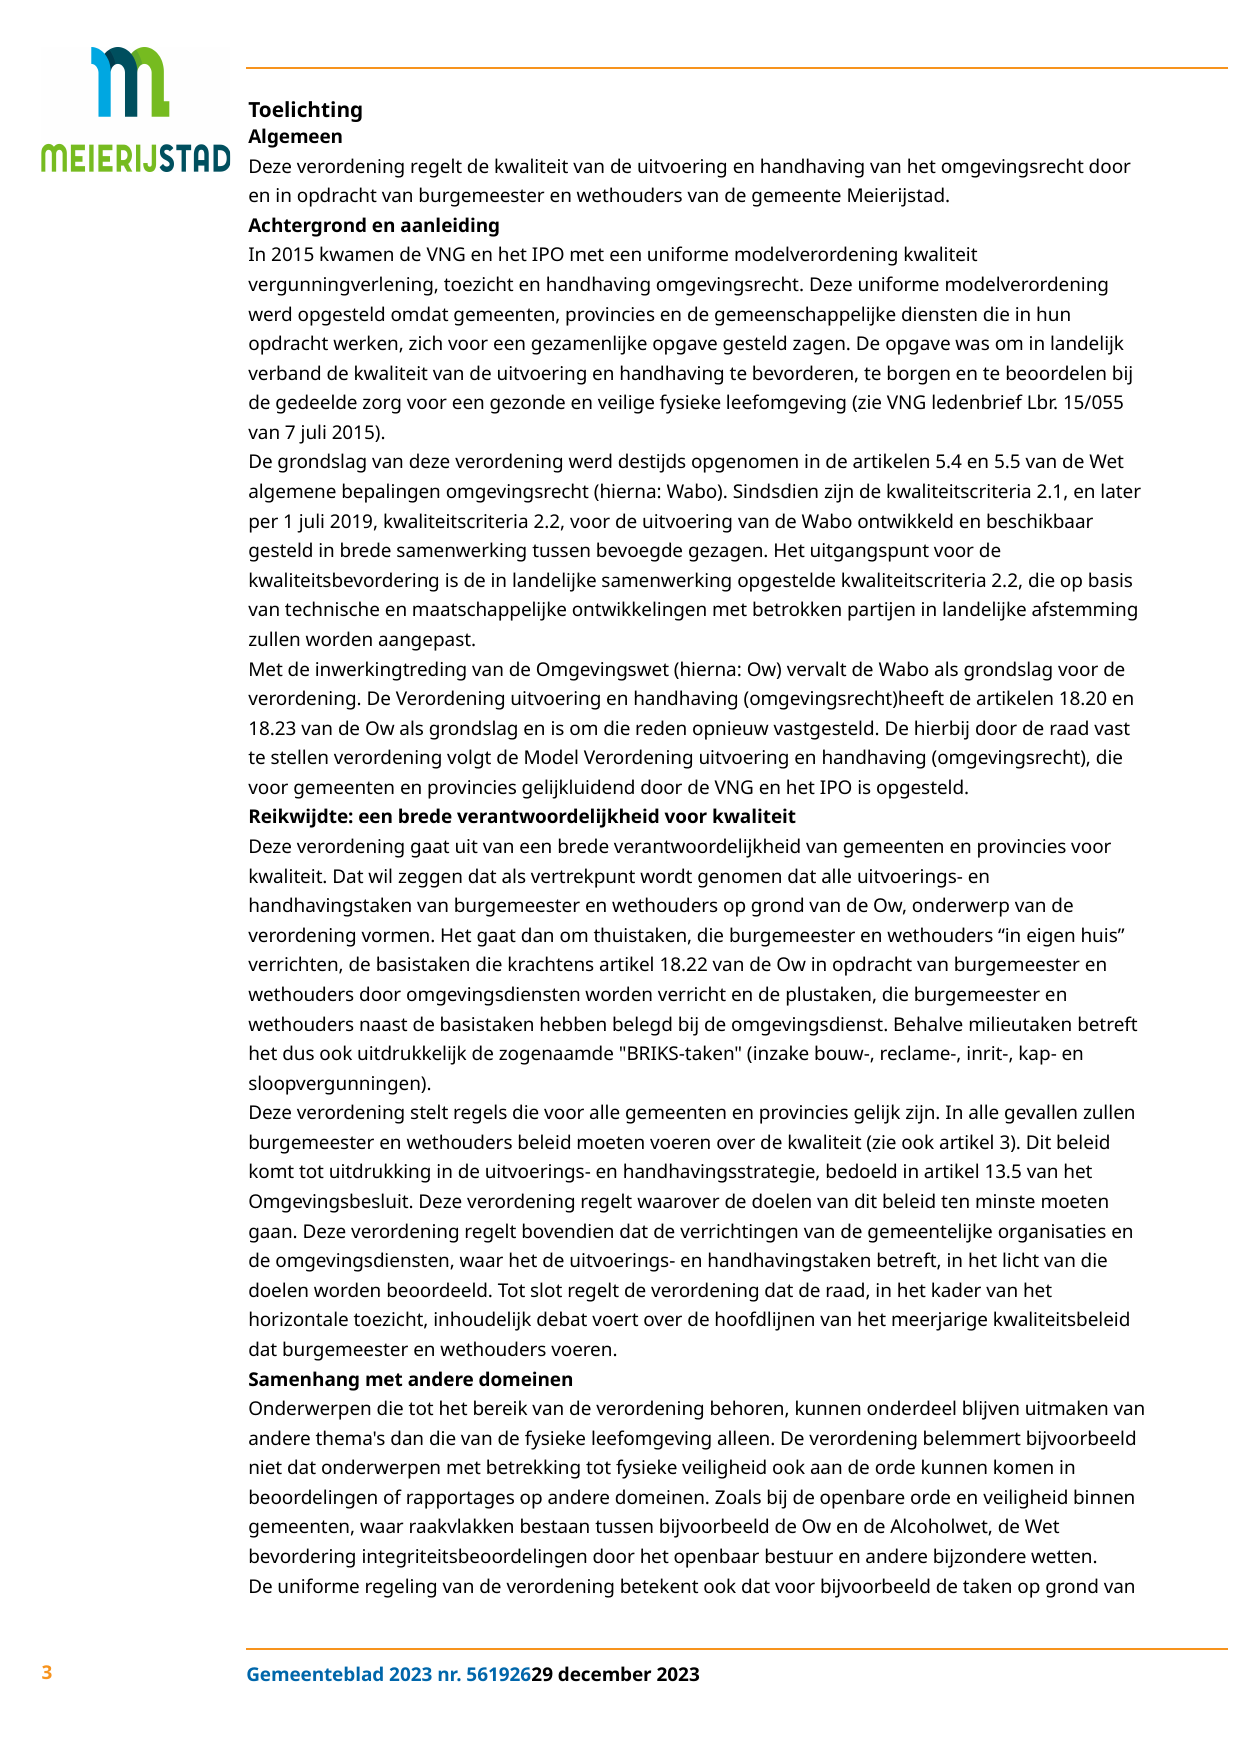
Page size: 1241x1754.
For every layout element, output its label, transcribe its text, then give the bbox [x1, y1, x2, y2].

text Algemeen [248, 123, 1152, 149]
text Met de inwerkingtreding van de Omgevingswet (hierna: Ow) vervalt de Wabo als grondslag voor de verordening. De Verordening uitvoering en handhaving (omgevingsrecht)heeft de artikelen 18.20 en 18.23 van de Ow als grondslag en is om die reden opnieuw vastgesteld. De hierbij door de raad vast te stellen verordening volgt de Model Verordening uitvoering en handhaving (omgevingsrecht), die voor gemeenten en provincies gelijkluidend door de VNG en het IPO is opgesteld. [248, 656, 1152, 800]
text De grondslag van deze verordening werd destijds opgenomen in de artikelen 5.4 en 5.5 van de Wet algemene bepalingen omgevingsrecht (hierna: Wabo). Sindsdien zijn de kwaliteitscriteria 2.1, en later per 1 juli 2019, kwaliteitscriteria 2.2, voor de uitvoering van de Wabo ontwikkeld en beschikbaar gesteld in brede samenwerking tussen bevoegde gezagen. Het uitgangspunt voor de kwaliteitsbevordering is de in landelijke samenwerking opgestelde kwaliteitscriteria 2.2, die op basis van technische en maatschappelijke ontwikkelingen met betrokken partijen in landelijke afstemming zullen worden aangepast. [248, 449, 1152, 652]
picture [41, 47, 231, 172]
text Deze verordening gaat uit van een brede verantwoordelijkheid van gemeenten en provincies voor kwaliteit. Dat wil zeggen dat als vertrekpunt wordt genomen dat alle uitvoerings- en handhavingstaken van burgemeester en wethouders op grond van de Ow, onderwerp van de verordening vormen. Het gaat dan om thuistaken, die burgemeester en wethouders “in eigen huis” verrichten, de basistaken die krachtens artikel 18.22 van de Ow in opdracht van burgemeester en wethouders door omgevingsdiensten worden verricht en de plustaken, die burgemeester en wethouders naast de basistaken hebben belegd bij de omgevingsdienst. Behalve milieutaken betreft het dus ook uitdrukkelijk de zogenaamde "BRIKS-taken" (inzake bouw-, reclame-, inrit-, kap- en sloopvergunningen). [248, 833, 1152, 1096]
text De uniforme regeling van de verordening betekent ook dat voor bijvoorbeeld de taken op grond van [248, 1573, 1152, 1599]
text Reikwijdte: een brede verantwoordelijkheid voor kwaliteit [248, 804, 1152, 829]
text Samenhang met andere domeinen [248, 1366, 1152, 1392]
text Achtergrond en aanleiding [248, 212, 1152, 238]
text Deze verordening regelt de kwaliteit van de uitvoering en handhaving van het omgevingsrecht door en in opdracht van burgemeester en wethouders van de gemeente Meierijstad. [248, 153, 1152, 208]
text Onderwerpen die tot het bereik van de verordening behoren, kunnen onderdeel blijven uitmaken van andere thema's dan die van de fysieke leefomgeving alleen. De verordening belemmert bijvoorbeeld niet dat onderwerpen met betrekking tot fysieke veiligheid ook aan de orde kunnen komen in beoordelingen of rapportages op andere domeinen. Zoals bij de openbare orde en veiligheid binnen gemeenten, waar raakvlakken bestaan tussen bijvoorbeeld de Ow en de Alcoholwet, de Wet bevordering integriteitsbeoordelingen door het openbaar bestuur en andere bijzondere wetten. [248, 1395, 1152, 1569]
text In 2015 kwamen de VNG en het IPO met een uniforme modelverordening kwaliteit vergunningverlening, toezicht en handhaving omgevingsrecht. Deze uniforme modelverordening werd opgesteld omdat gemeenten, provincies en de gemeenschappelijke diensten die in hun opdracht werken, zich voor een gezamenlijke opgave gesteld zagen. De opgave was om in landelijk verband de kwaliteit van de uitvoering en handhaving te bevorderen, te borgen en te beoordelen bij de gedeelde zorg voor een gezonde en veilige fysieke leefomgeving (zie VNG ledenbrief Lbr. 15/055 van 7 juli 2015). [248, 242, 1152, 445]
text Deze verordening stelt regels die voor alle gemeenten en provincies gelijk zijn. In alle gevallen zullen burgemeester en wethouders beleid moeten voeren over de kwaliteit (zie ook artikel 3). Dit beleid komt tot uitdrukking in de uitvoerings- en handhavingsstrategie, bedoeld in artikel 13.5 van het Omgevingsbesluit. Deze verordening regelt waarover de doelen van dit beleid ten minste moeten gaan. Deze verordening regelt bovendien dat de verrichtingen van de gemeentelijke organisaties en de omgevingsdiensten, waar het de uitvoerings- en handhavingstaken betreft, in het licht van die doelen worden beoordeeld. Tot slot regelt de verordening dat de raad, in het kader van het horizontale toezicht, inhoudelijk debat voert over de hoofdlijnen van het meerjarige kwaliteitsbeleid dat burgemeester en wethouders voeren. [248, 1099, 1152, 1362]
text Toelichting [248, 95, 1152, 123]
